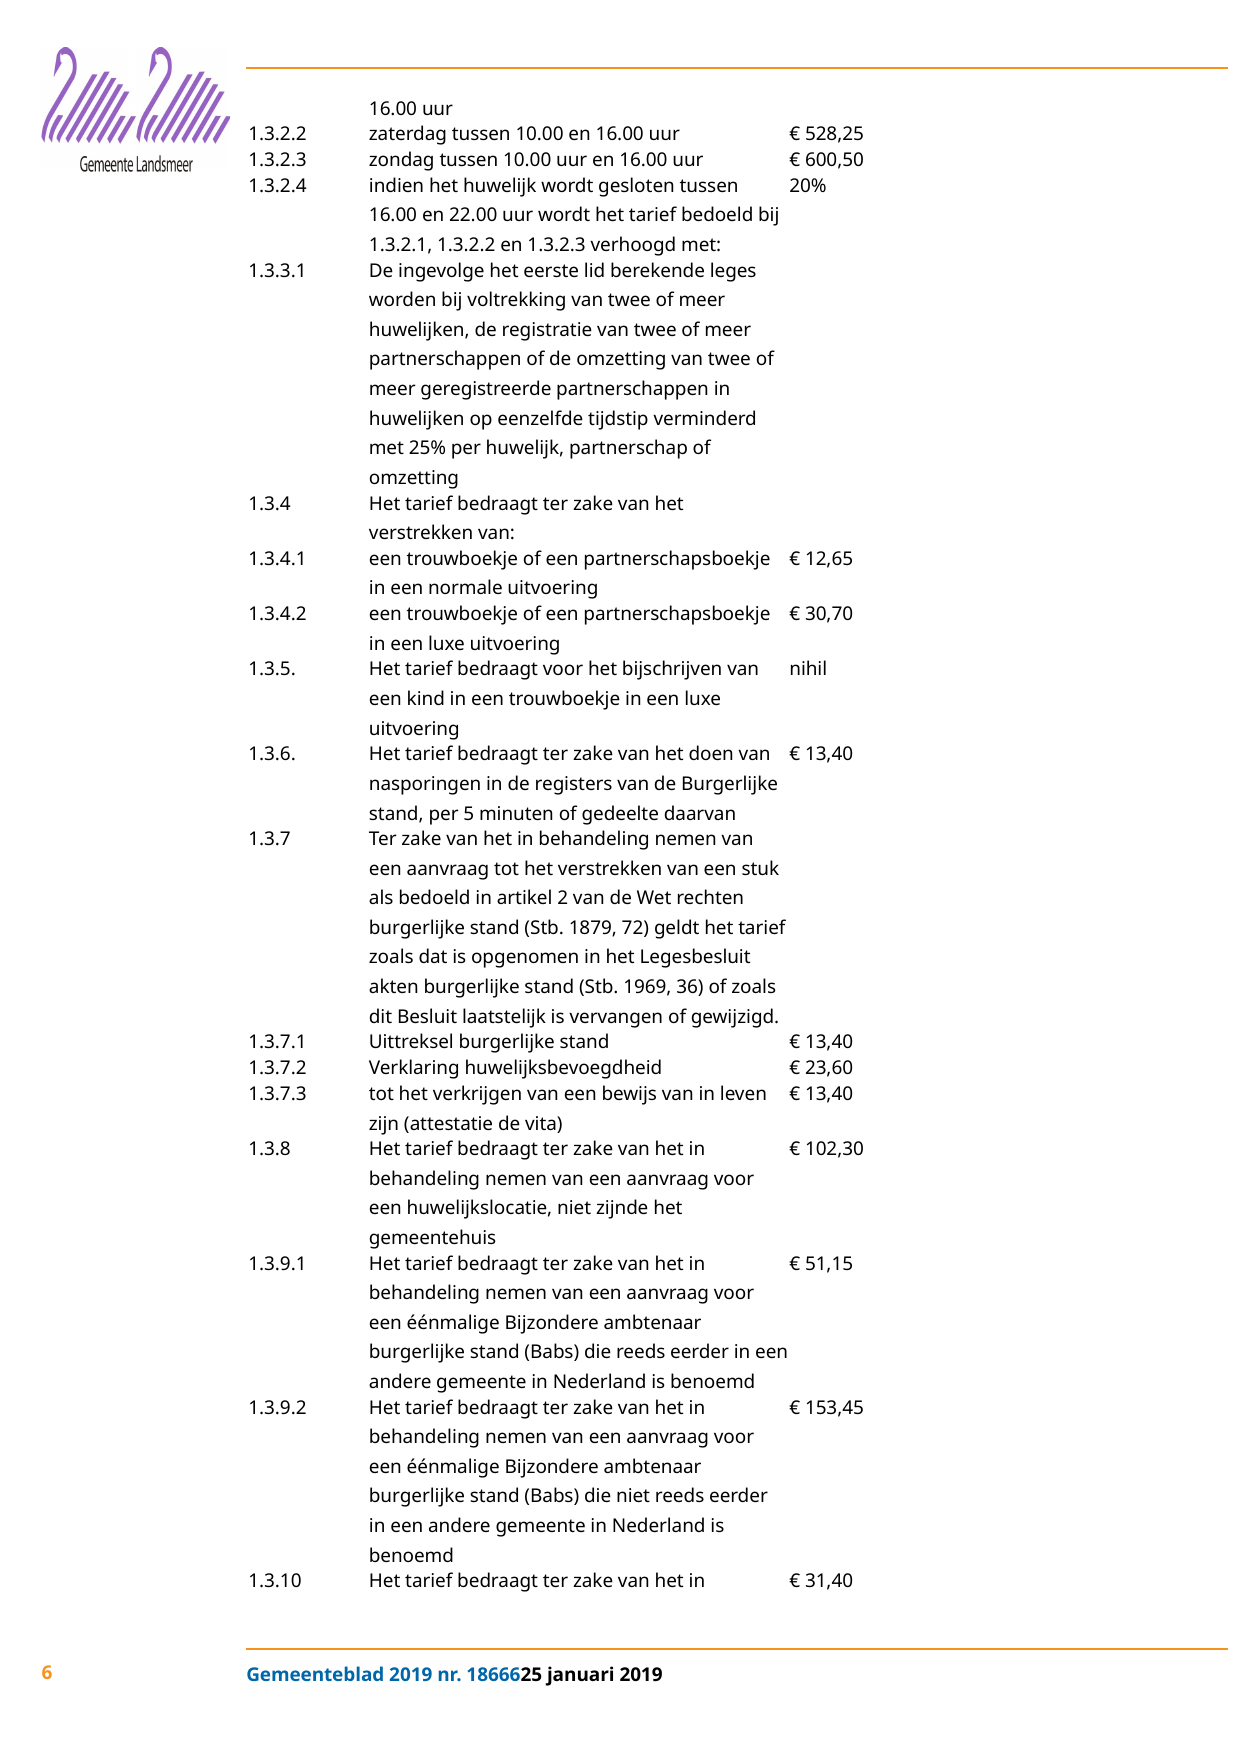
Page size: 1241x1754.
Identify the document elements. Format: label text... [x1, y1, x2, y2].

table_cell [789, 95, 1152, 121]
table_cell 1.3.8 [248, 1135, 369, 1250]
table_cell 1.3.2.2 [248, 121, 369, 146]
table_cell Verklaring huwelijksbevoegdheid [369, 1054, 789, 1080]
table_cell Het tarief bedraagt ter zake van het doen van nasporingen in de registers van de Burgerlijke stand, per 5 minuten of gedeelte daarvan [369, 741, 789, 825]
table_cell 1.3.7.1 [248, 1029, 369, 1054]
table_cell € 31,40 [789, 1568, 1152, 1593]
table_cell 1.3.9.2 [248, 1394, 369, 1568]
table_cell zondag tussen 10.00 uur en 16.00 uur [369, 146, 789, 172]
table_cell Het tarief bedraagt voor het bijschrijven van een kind in een trouwboekje in een luxe uitvoering [369, 656, 789, 741]
table_cell 1.3.4 [248, 490, 369, 545]
table_cell Het tarief bedraagt ter zake van het in behandeling nemen van een aanvraag voor een éénmalige Bijzondere ambtenaar burgerlijke stand (Babs) die niet reeds eerder in een andere gemeente in Nederland is benoemd [369, 1394, 789, 1568]
table_cell Het tarief bedraagt ter zake van het in behandeling nemen van een aanvraag voor een éénmalige Bijzondere ambtenaar burgerlijke stand (Babs) die reeds eerder in een andere gemeente in Nederland is benoemd [369, 1250, 789, 1394]
table_cell € 528,25 [789, 121, 1152, 146]
table_cell 1.3.4.1 [248, 545, 369, 600]
table_cell 1.3.9.1 [248, 1250, 369, 1394]
table_cell € 12,65 [789, 545, 1152, 600]
table_cell zaterdag tussen 10.00 en 16.00 uur [369, 121, 789, 146]
table_cell € 13,40 [789, 1080, 1152, 1135]
table_cell 1.3.7 [248, 825, 369, 1029]
table_cell [789, 257, 1152, 490]
table_cell € 13,40 [789, 741, 1152, 825]
table_cell 1.3.6. [248, 741, 369, 825]
table_cell Ter zake van het in behandeling nemen van een aanvraag tot het verstrekken van een stuk als bedoeld in artikel 2 van de Wet rechten burgerlijke stand (Stb. 1879, 72) geldt het tarief zoals dat is opgenomen in het Legesbesluit akten burgerlijke stand (Stb. 1969, 36) of zoals dit Besluit laatstelijk is vervangen of gewijzigd. [369, 825, 789, 1029]
table_cell 1.3.3.1 [248, 257, 369, 490]
table_cell indien het huwelijk wordt gesloten tussen 16.00 en 22.00 uur wordt het tarief bedoeld bij 1.3.2.1, 1.3.2.2 en 1.3.2.3 verhoogd met: [369, 172, 789, 257]
table_cell € 600,50 [789, 146, 1152, 172]
table_cell 1.3.7.3 [248, 1080, 369, 1135]
table_cell 1.3.5. [248, 656, 369, 741]
table_cell € 51,15 [789, 1250, 1152, 1394]
table_cell 20% [789, 172, 1152, 257]
table_cell een trouwboekje of een partnerschapsboekje in een normale uitvoering [369, 545, 789, 600]
table_cell € 153,45 [789, 1394, 1152, 1568]
table_cell Uittreksel burgerlijke stand [369, 1029, 789, 1054]
table_cell [789, 825, 1152, 1029]
table_cell € 102,30 [789, 1135, 1152, 1250]
table_cell [789, 490, 1152, 545]
table_cell nihil [789, 656, 1152, 741]
table_cell 16.00 uur [369, 95, 789, 121]
table_cell € 30,70 [789, 600, 1152, 656]
table_cell Het tarief bedraagt ter zake van het in behandeling nemen van een aanvraag voor een huwelijkslocatie, niet zijnde het gemeentehuis [369, 1135, 789, 1250]
table_cell De ingevolge het eerste lid berekende leges worden bij voltrekking van twee of meer huwelijken, de registratie van twee of meer partnerschappen of de omzetting van twee of meer geregistreerde partnerschappen in huwelijken op eenzelfde tijdstip verminderd met 25% per huwelijk, partnerschap of omzetting [369, 257, 789, 490]
table_cell een trouwboekje of een partnerschapsboekje in een luxe uitvoering [369, 600, 789, 656]
table_cell 1.3.2.3 [248, 146, 369, 172]
table_cell € 13,40 [789, 1029, 1152, 1054]
table_cell 1.3.4.2 [248, 600, 369, 656]
table_cell Het tarief bedraagt ter zake van het verstrekken van: [369, 490, 789, 545]
table_cell 1.3.7.2 [248, 1054, 369, 1080]
table_cell tot het verkrijgen van een bewijs van in leven zijn (attestatie de vita) [369, 1080, 789, 1135]
table_cell 1.3.10 [248, 1568, 369, 1593]
picture [41, 47, 231, 172]
table_cell € 23,60 [789, 1054, 1152, 1080]
table_cell [248, 95, 369, 121]
table_cell 1.3.2.4 [248, 172, 369, 257]
table_cell Het tarief bedraagt ter zake van het in [369, 1568, 789, 1593]
